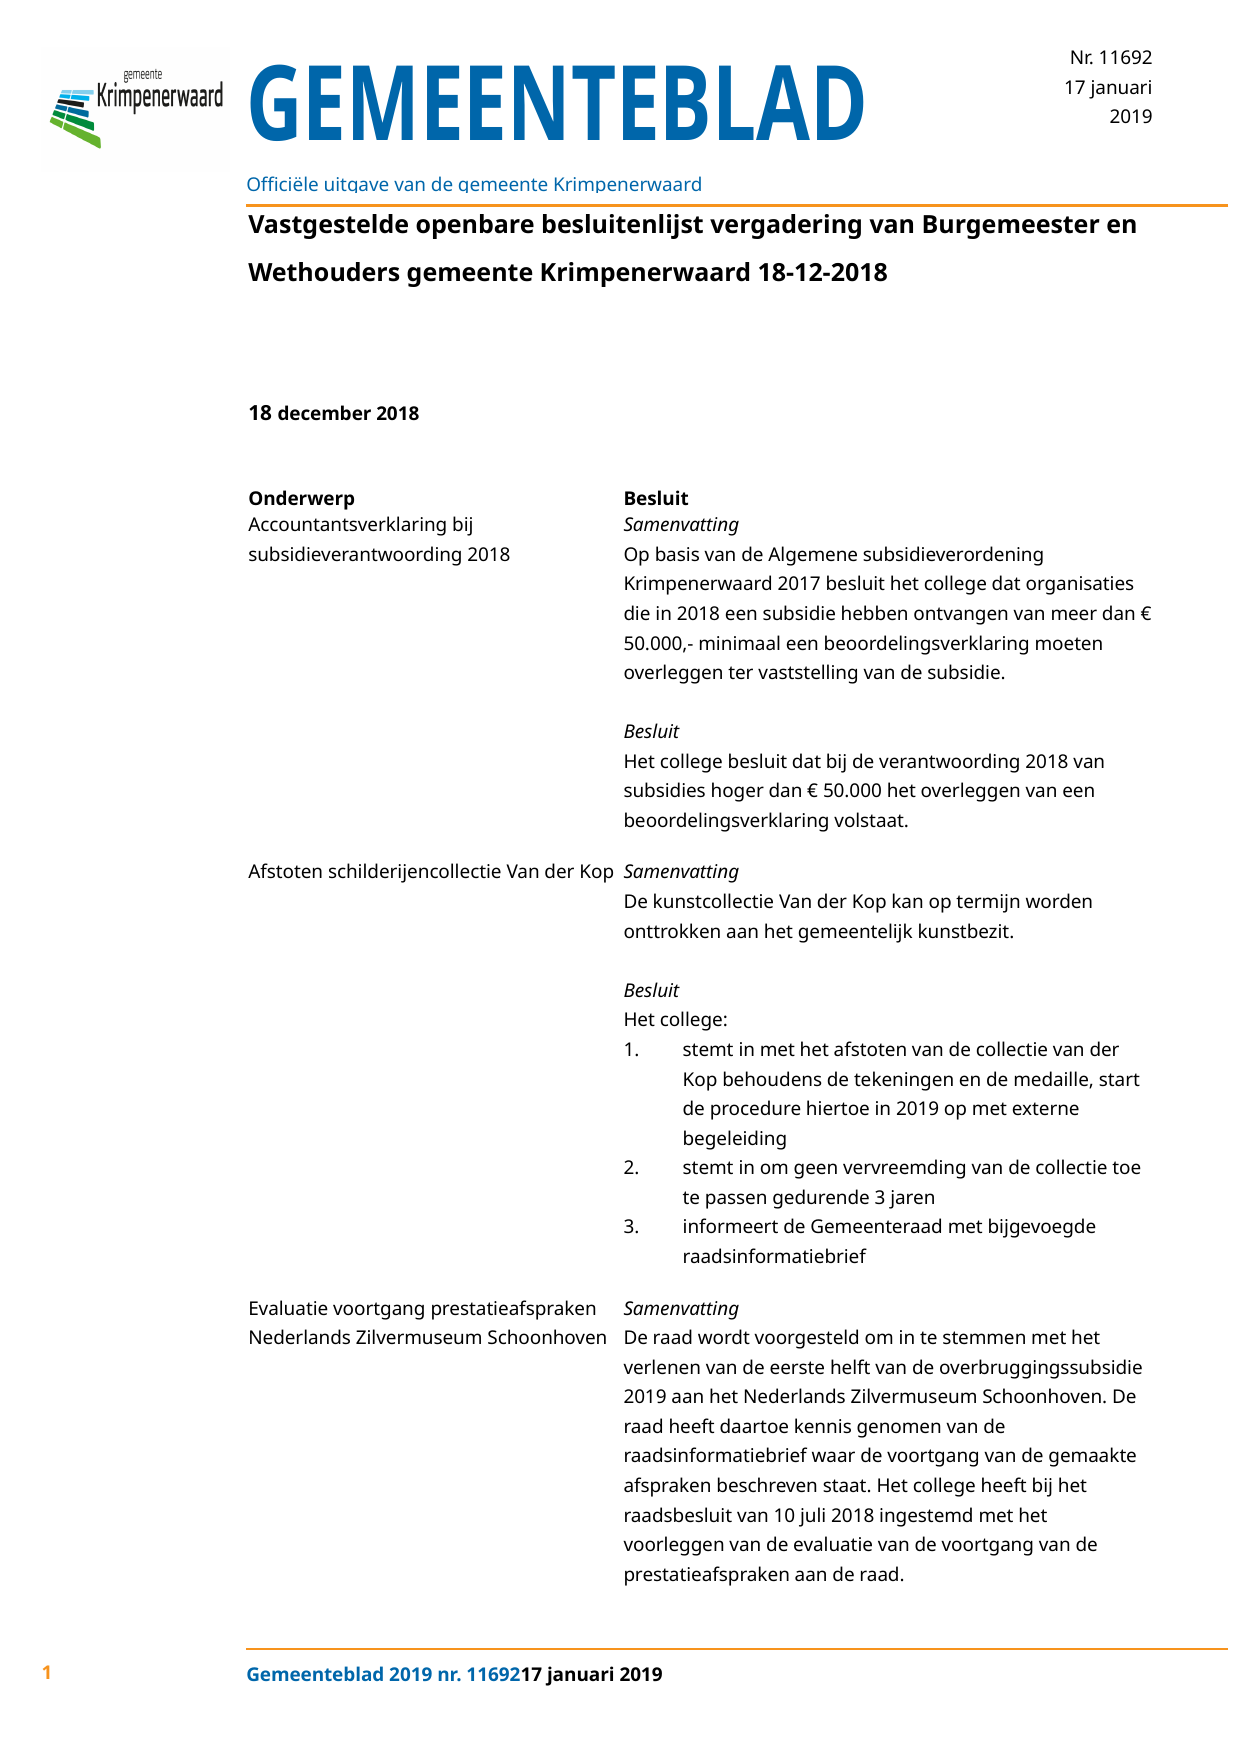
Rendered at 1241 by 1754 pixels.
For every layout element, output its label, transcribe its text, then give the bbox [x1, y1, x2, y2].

table_cell Accountantsverklaring bij subsidieverantwoording 2018 [248, 511, 623, 833]
table_cell [248, 1269, 623, 1295]
table_header Onderwerp [248, 486, 623, 511]
table_cell [623, 833, 1152, 859]
text Vastgestelde openbare besluitenlijst vergadering van Burgemeester en Wethouders gemeente Krimpenerwaard 18-12-2018 [248, 207, 1152, 288]
table_cell [248, 833, 623, 859]
table_cell Samenvatting De kunstcollectie Van der Kop kan op termijn worden onttrokken aan het gemeentelijk kunstbezit. Besluit Het college: stemt in met het afstoten van de collectie van der Kop behoudens de tekeningen en de medaille, start de procedure hiertoe in 2019 op met externe begeleiding stemt in om geen vervreemding van de collectie toe te passen gedurende 3 jaren informeert de Gemeenteraad met bijgevoegde raadsinformatiebrief [623, 859, 1152, 1269]
table_cell Afstoten schilderijencollectie Van der Kop [248, 859, 623, 1269]
table_cell Evaluatie voortgang prestatieafspraken Nederlands Zilvermuseum Schoonhoven [248, 1295, 623, 1587]
table_cell Samenvatting Op basis van de Algemene subsidieverordening Krimpenerwaard 2017 besluit het college dat organisaties die in 2018 een subsidie hebben ontvangen van meer dan € 50.000,- minimaal een beoordelingsverklaring moeten overleggen ter vaststelling van de subsidie. Besluit Het college besluit dat bij de verantwoording 2018 van subsidies hoger dan € 50.000 het overleggen van een beoordelingsverklaring volstaat. [623, 511, 1152, 833]
text 18 december 2018 [248, 398, 1152, 426]
table_cell [623, 1269, 1152, 1295]
table_cell Samenvatting De raad wordt voorgesteld om in te stemmen met het verlenen van de eerste helft van de overbruggingssubsidie 2019 aan het Nederlands Zilvermuseum Schoonhoven. De raad heeft daartoe kennis genomen van de raadsinformatiebrief waar de voortgang van de gemaakte afspraken beschreven staat. Het college heeft bij het raadsbesluit van 10 juli 2018 ingestemd met het voorleggen van de evaluatie van de voortgang van de prestatieafspraken aan de raad. [623, 1295, 1152, 1587]
picture [41, 47, 231, 172]
table_header Besluit [623, 486, 1152, 511]
